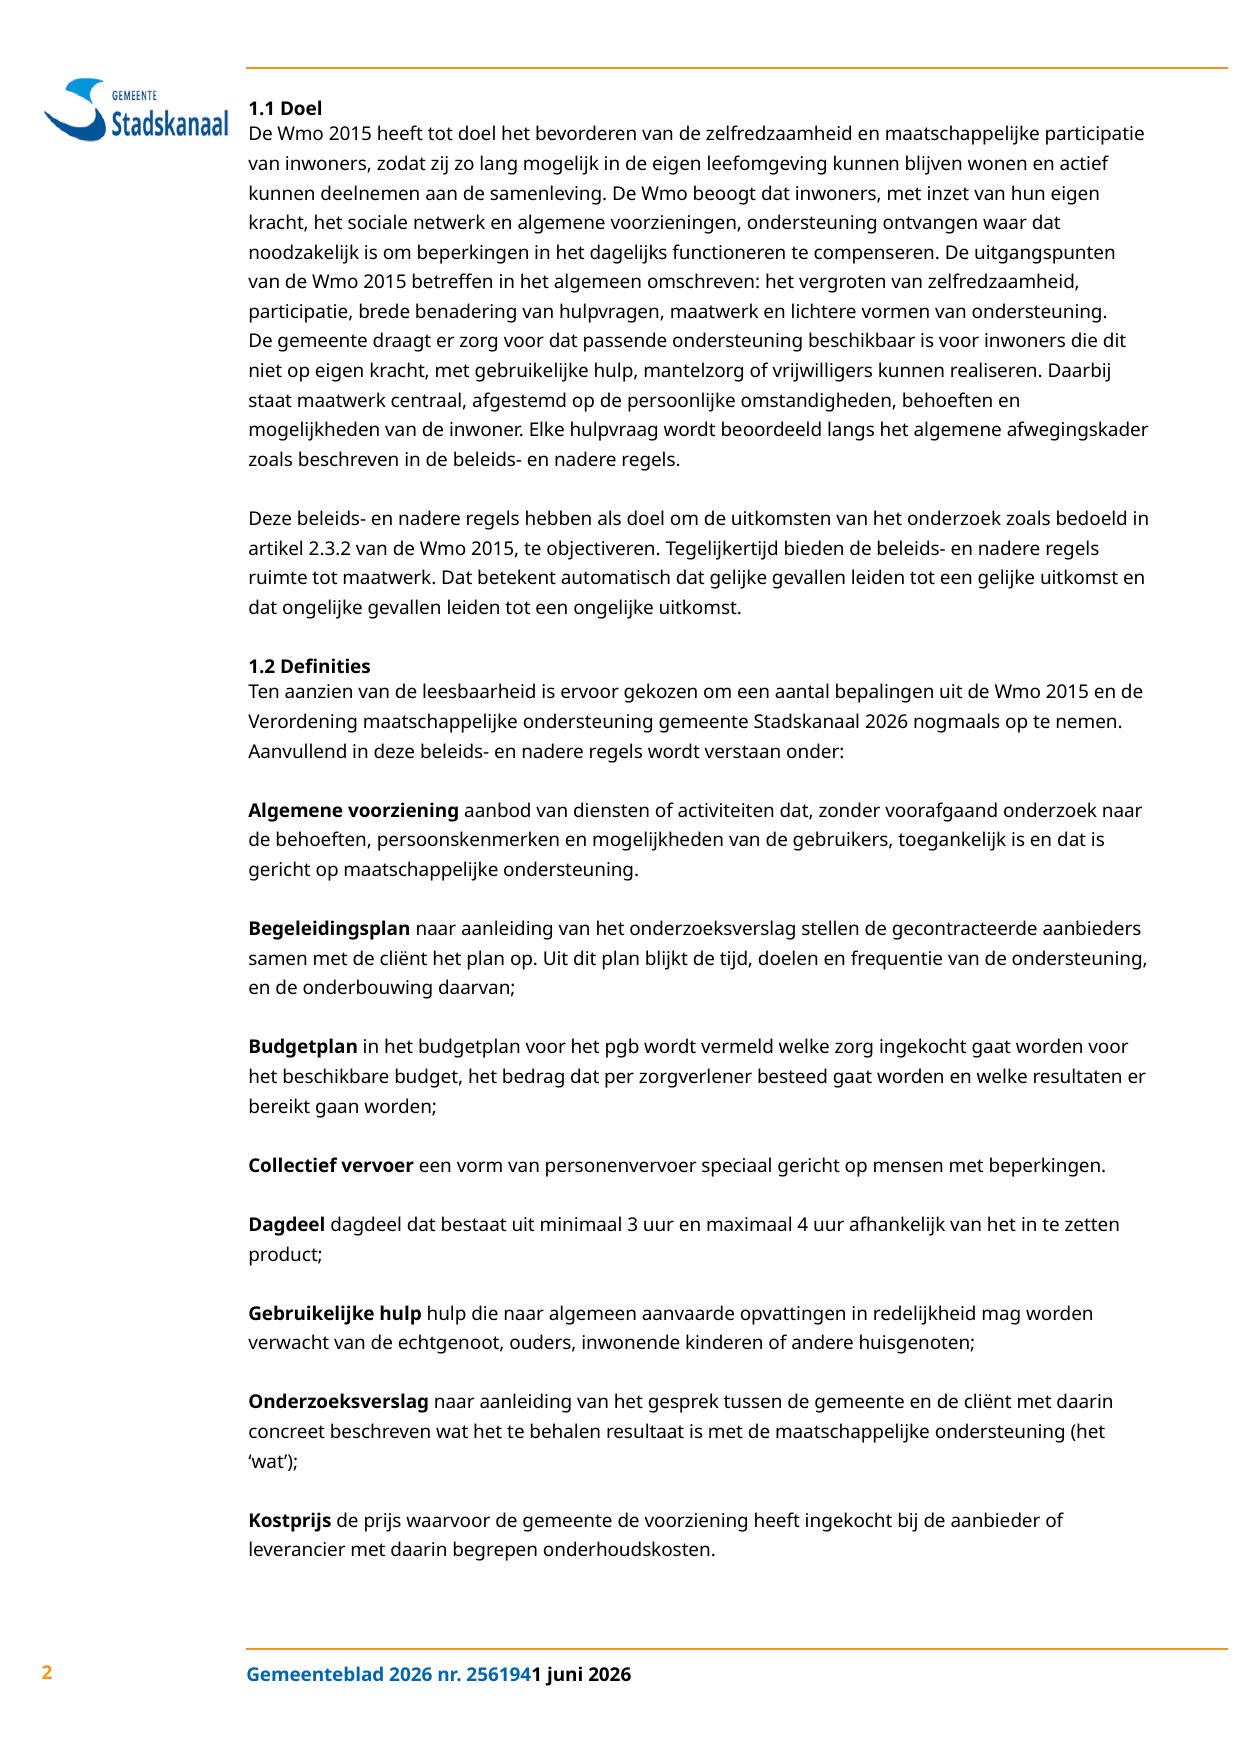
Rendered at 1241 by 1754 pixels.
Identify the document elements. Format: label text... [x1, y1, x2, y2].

text 1.2 Definities [248, 653, 1152, 679]
text Begeleidingsplan naar aanleiding van het onderzoeksverslag stellen de gecontracteerde aanbieders samen met de cliënt het plan op. Uit dit plan blijkt de tijd, doelen en frequentie van de ondersteuning, en de onderbouwing daarvan; [248, 915, 1152, 1000]
text Ten aanzien van de leesbaarheid is ervoor gekozen om een aantal bepalingen uit de Wmo 2015 en de Verordening maatschappelijke ondersteuning gemeente Stadskanaal 2026 nogmaals op te nemen. Aanvullend in deze beleids- en nadere regels wordt verstaan onder: [248, 679, 1152, 764]
text De Wmo 2015 heeft tot doel het bevorderen van de zelfredzaamheid en maatschappelijke participatie van inwoners, zodat zij zo lang mogelijk in de eigen leefomgeving kunnen blijven wonen en actief kunnen deelnemen aan de samenleving. De Wmo beoogt dat inwoners, met inzet van hun eigen kracht, het sociale netwerk en algemene voorzieningen, ondersteuning ontvangen waar dat noodzakelijk is om beperkingen in het dagelijks functioneren te compenseren. De uitgangspunten van de Wmo 2015 betreffen in het algemeen omschreven: het vergroten van zelfredzaamheid, participatie, brede benadering van hulpvragen, maatwerk en lichtere vormen van ondersteuning. [248, 121, 1152, 324]
text Algemene voorziening aanbod van diensten of activiteiten dat, zonder voorafgaand onderzoek naar de behoeften, persoonskenmerken en mogelijkheden van de gebruikers, toegankelijk is en dat is gericht op maatschappelijke ondersteuning. [248, 797, 1152, 882]
text De gemeente draagt er zorg voor dat passende ondersteuning beschikbaar is voor inwoners die dit niet op eigen kracht, met gebruikelijke hulp, mantelzorg of vrijwilligers kunnen realiseren. Daarbij staat maatwerk centraal, afgestemd op de persoonlijke omstandigheden, behoeften en mogelijkheden van de inwoner. Elke hulpvraag wordt beoordeeld langs het algemene afwegingskader zoals beschreven in de beleids- en nadere regels. [248, 328, 1152, 472]
text Collectief vervoer een vorm van personenvervoer speciaal gericht op mensen met beperkingen. [248, 1152, 1152, 1178]
text Onderzoeksverslag naar aanleiding van het gesprek tussen de gemeente en de cliënt met daarin concreet beschreven wat het te behalen resultaat is met de maatschappelijke ondersteuning (het ‘wat’); [248, 1389, 1152, 1474]
text 1.1 Doel [248, 95, 1152, 121]
text Deze beleids- en nadere regels hebben als doel om de uitkomsten van het onderzoek zoals bedoeld in artikel 2.3.2 van de Wmo 2015, te objectiveren. Tegelijkertijd bieden de beleids- en nadere regels ruimte tot maatwerk. Dat betekent automatisch dat gelijke gevallen leiden tot een gelijke uitkomst en dat ongelijke gevallen leiden tot een ongelijke uitkomst. [248, 505, 1152, 619]
picture [41, 47, 231, 172]
text Kostprijs de prijs waarvoor de gemeente de voorziening heeft ingekocht bij de aanbieder of leverancier met daarin begrepen onderhoudskosten. [248, 1507, 1152, 1562]
text Budgetplan in het budgetplan voor het pgb wordt vermeld welke zorg ingekocht gaat worden voor het beschikbare budget, het bedrag dat per zorgverlener besteed gaat worden en welke resultaten er bereikt gaan worden; [248, 1034, 1152, 1119]
text Dagdeel dagdeel dat bestaat uit minimaal 3 uur en maximaal 4 uur afhankelijk van het in te zetten product; [248, 1211, 1152, 1267]
text Gebruikelijke hulp hulp die naar algemeen aanvaarde opvattingen in redelijkheid mag worden verwacht van de echtgenoot, ouders, inwonende kinderen of andere huisgenoten; [248, 1300, 1152, 1355]
